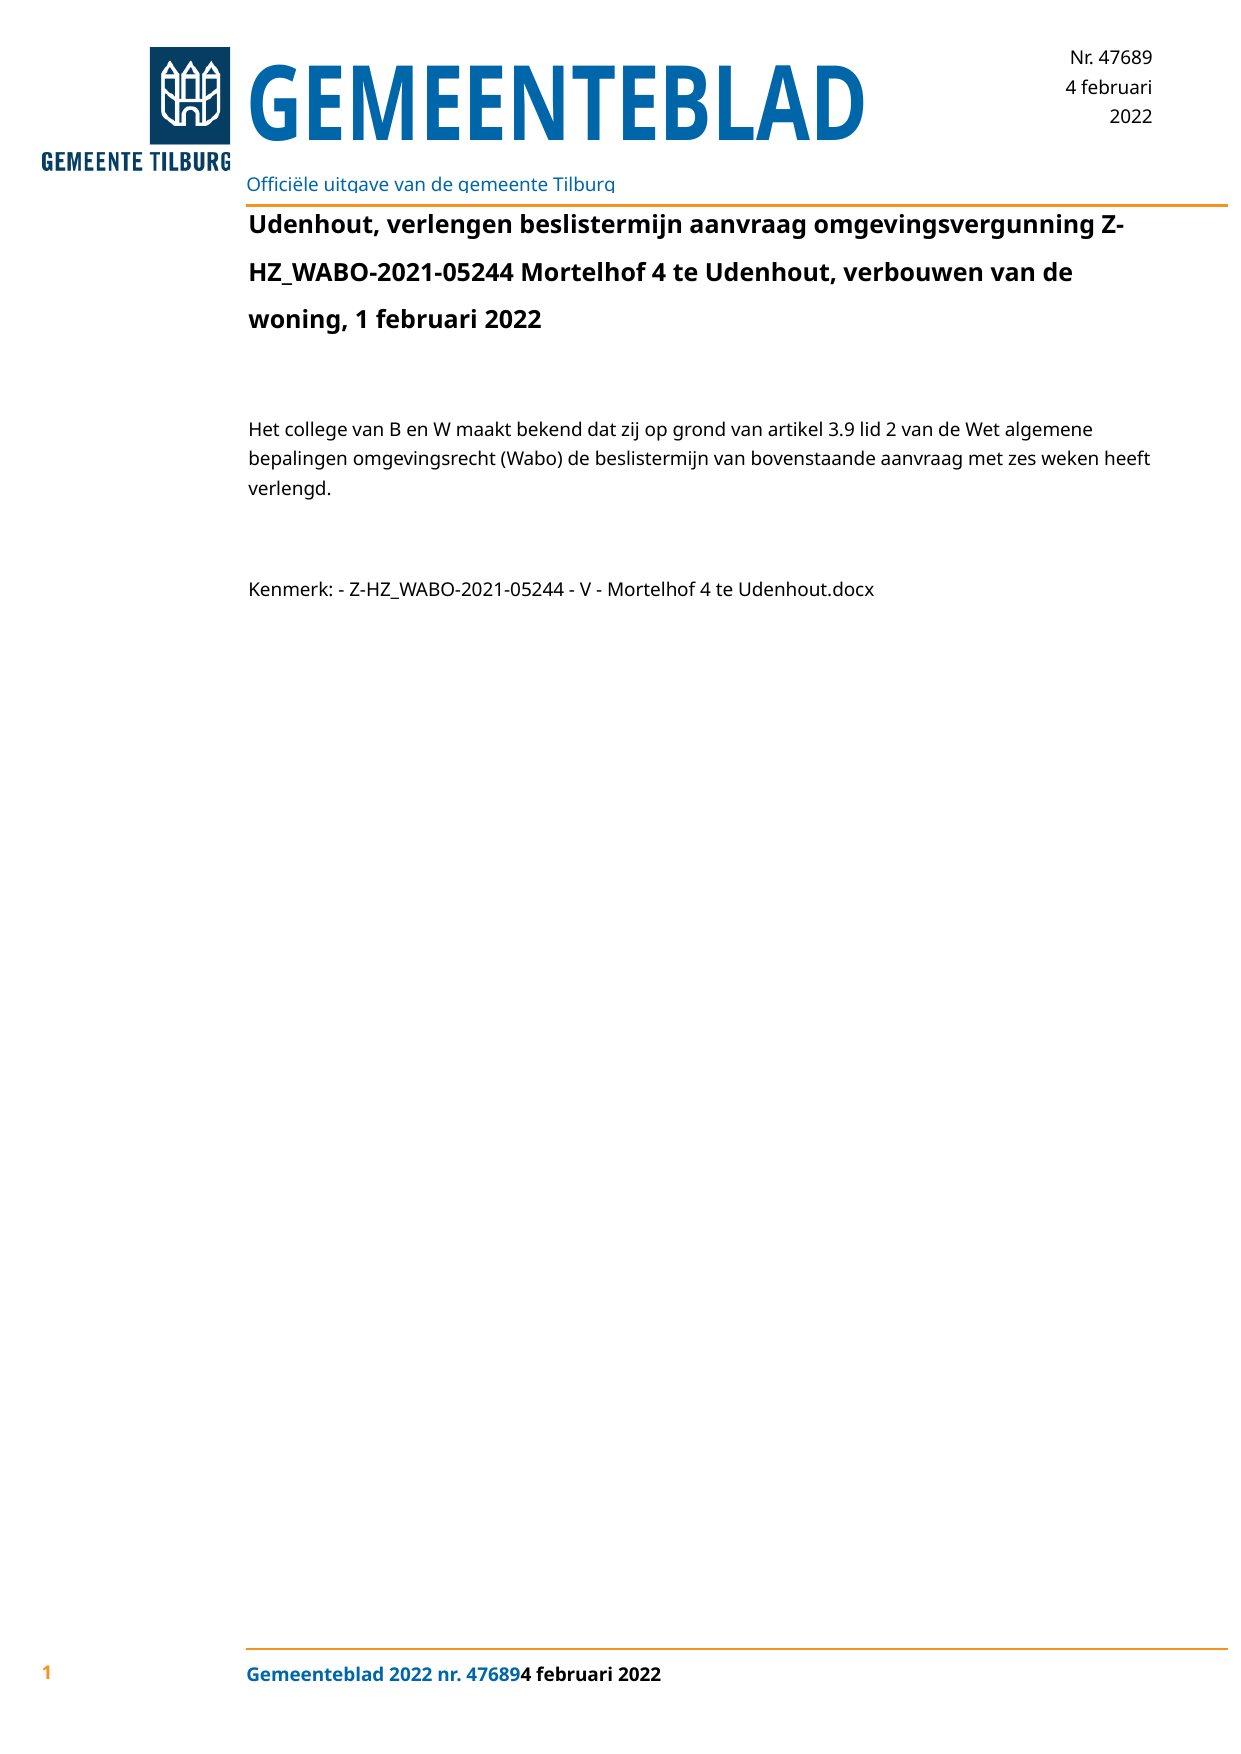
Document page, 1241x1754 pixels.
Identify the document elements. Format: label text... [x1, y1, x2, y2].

text Het college van B en W maakt bekend dat zij op grond van artikel 3.9 lid 2 van de Wet algemene bepalingen omgevingsrecht (Wabo) de beslistermijn van bovenstaande aanvraag met zes weken heeft verlengd. [248, 416, 1152, 501]
picture [41, 47, 231, 172]
text Kenmerk: - Z-HZ_WABO-2021-05244 - V - Mortelhof 4 te Udenhout.docx [248, 576, 1152, 602]
text Udenhout, verlengen beslistermijn aanvraag omgevingsvergunning Z-HZ_WABO-2021-05244 Mortelhof 4 te Udenhout, verbouwen van de woning, 1 februari 2022 [248, 207, 1152, 336]
